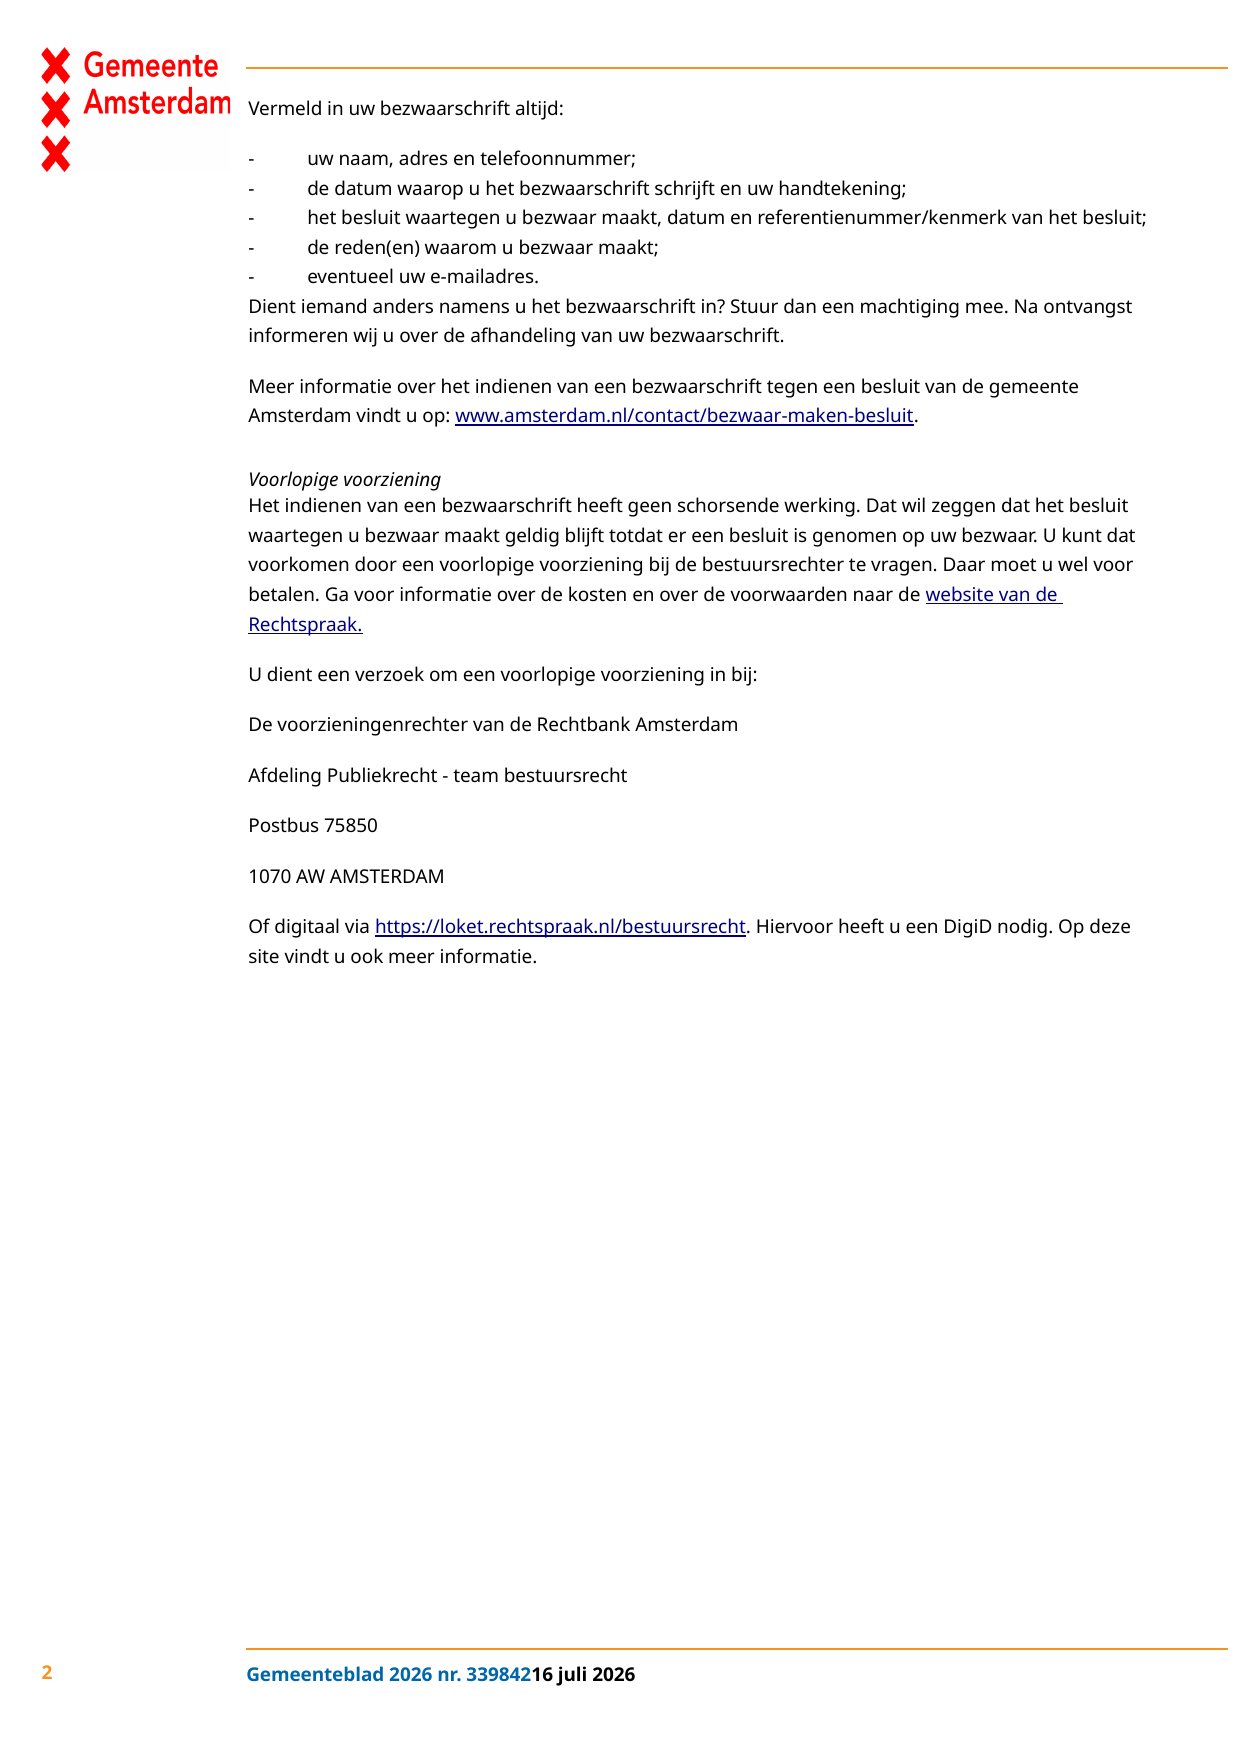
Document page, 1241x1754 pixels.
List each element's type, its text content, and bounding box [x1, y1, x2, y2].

text Vermeld in uw bezwaarschrift altijd: [248, 95, 1152, 121]
text Voorlopige voorziening [248, 467, 1152, 492]
text Afdeling Publiekrecht - team bestuursrecht [248, 762, 1152, 788]
text Meer informatie over het indienen van een bezwaarschrift tegen een besluit van de gemeente Amsterdam vindt u op: www.amsterdam.nl/contact/bezwaar-maken-besluit. [248, 373, 1152, 428]
text Het indienen van een bezwaarschrift heeft geen schorsende werking. Dat wil zeggen dat het besluit waartegen u bezwaar maakt geldig blijft totdat er een besluit is genomen op uw bezwaar. U kunt dat voorkomen door een voorlopige voorziening bij de bestuursrechter te vragen. Daar moet u wel voor betalen. Ga voor informatie over de kosten en over de voorwaarden naar de website van de Rechtspraak. [248, 492, 1152, 636]
text Postbus 75850 [248, 812, 1152, 838]
list het besluit waartegen u bezwaar maakt, datum en referentienummer/kenmerk van het besluit; [248, 204, 1152, 230]
text 1070 AW AMSTERDAM [248, 863, 1152, 888]
text De voorzieningenrechter van de Rechtbank Amsterdam [248, 712, 1152, 737]
picture [41, 47, 231, 172]
text U dient een verzoek om een voorlopige voorziening in bij: [248, 661, 1152, 687]
list de reden(en) waarom u bezwaar maakt; [248, 234, 1152, 260]
list de datum waarop u het bezwaarschrift schrijft en uw handtekening; [248, 175, 1152, 201]
text Of digitaal via https://loket.rechtspraak.nl/bestuursrecht. Hiervoor heeft u een DigiD nodig. Op deze site vindt u ook meer informatie. [248, 913, 1152, 968]
list uw naam, adres en telefoonnummer; [248, 145, 1152, 171]
list eventueel uw e-mailadres. [248, 263, 1152, 289]
text Dient iemand anders namens u het bezwaarschrift in? Stuur dan een machtiging mee. Na ontvangst informeren wij u over de afhandeling van uw bezwaarschrift. [248, 293, 1152, 348]
